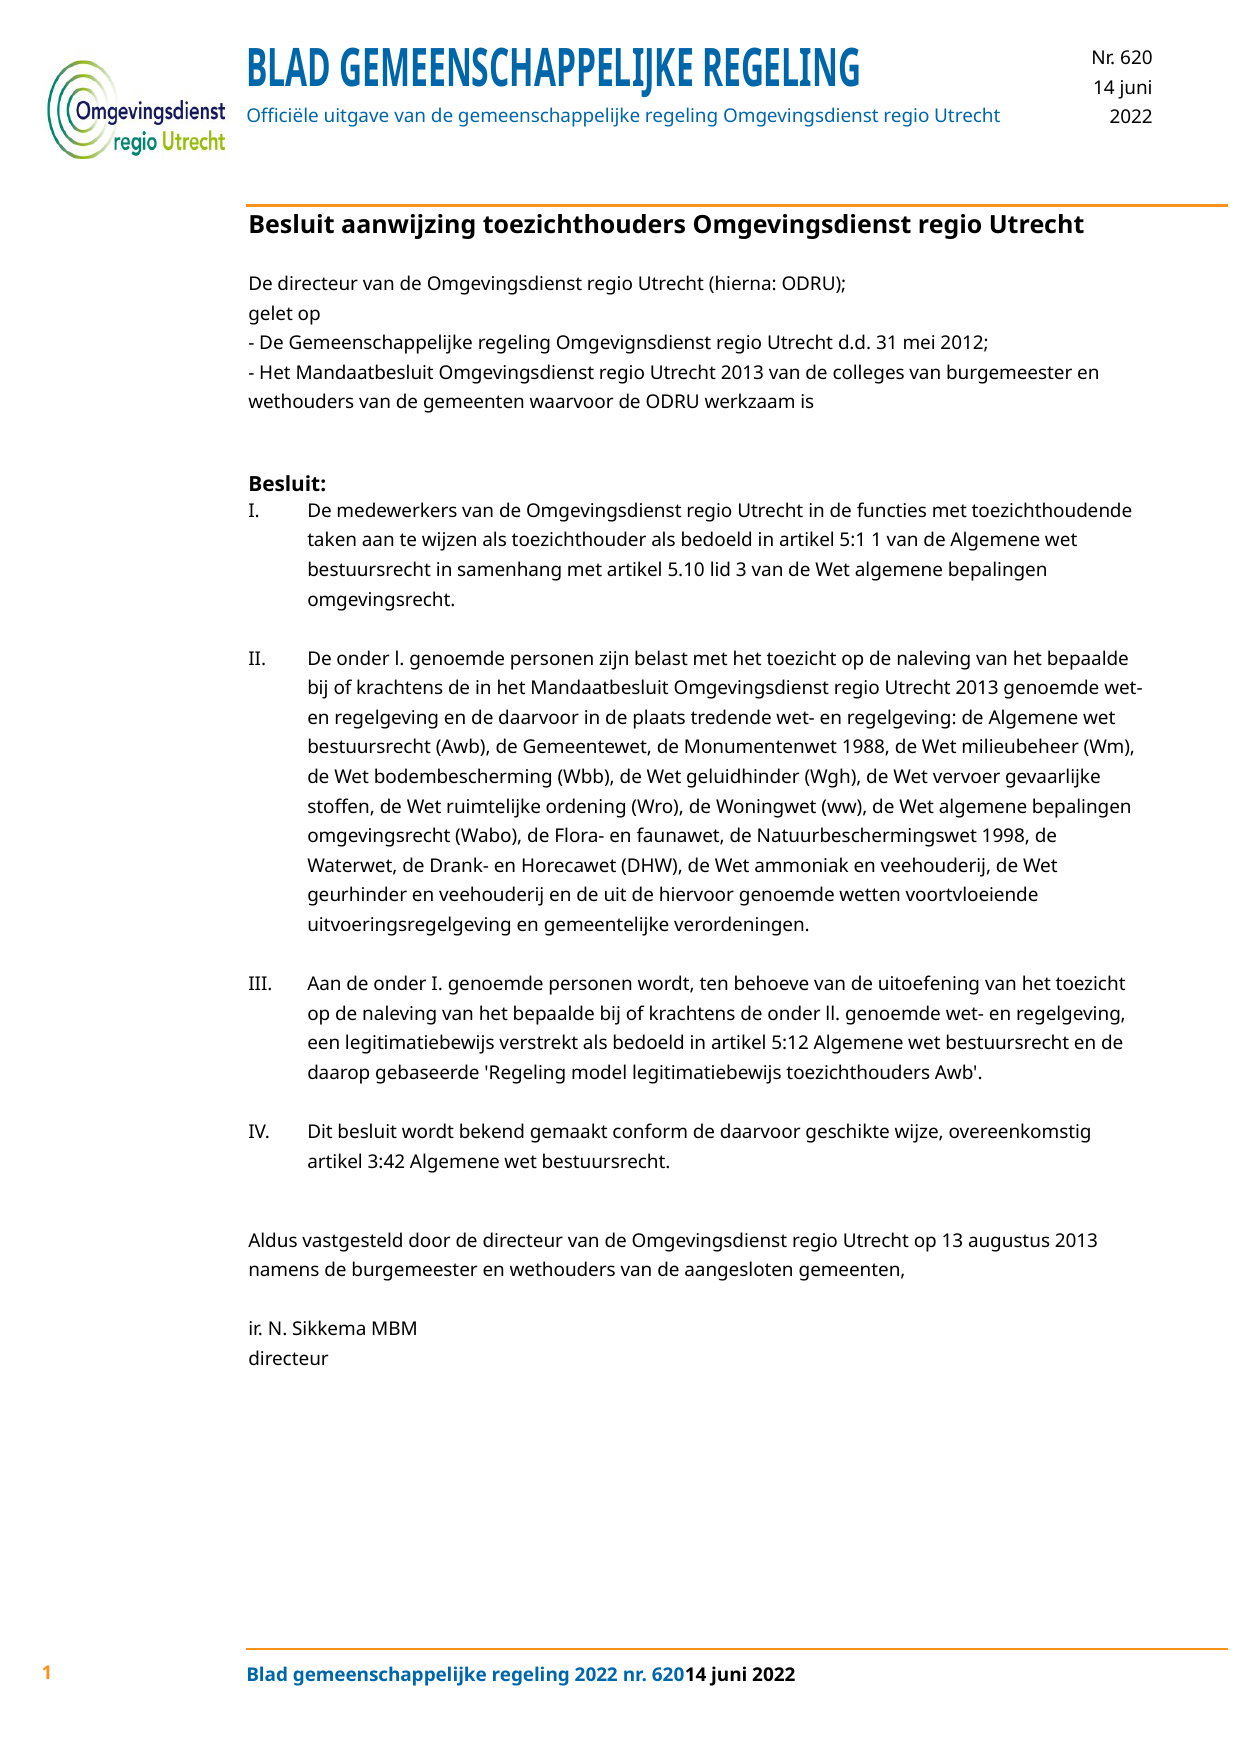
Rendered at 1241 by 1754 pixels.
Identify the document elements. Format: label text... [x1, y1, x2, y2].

text ir. N. Sikkema MBM [248, 1316, 1152, 1341]
text gelet op [248, 300, 1152, 326]
text Besluit aanwijzing toezichthouders Omgevingsdienst regio Utrecht [248, 207, 1152, 241]
text De directeur van de Omgevingsdienst regio Utrecht (hierna: ODRU); [248, 270, 1152, 296]
list Dit besluit wordt bekend gemaakt conform de daarvoor geschikte wijze, overeenkomstig artikel 3:42 Algemene wet bestuursrecht. [248, 1118, 1152, 1174]
text Besluit: [248, 469, 1152, 497]
text - De Gemeenschappelijke regeling Omgevignsdienst regio Utrecht d.d. 31 mei 2012; [248, 329, 1152, 355]
list De medewerkers van de Omgevingsdienst regio Utrecht in de functies met toezichthoudende taken aan te wijzen als toezichthouder als bedoeld in artikel 5:1 1 van de Algemene wet bestuursrecht in samenhang met artikel 5.10 lid 3 van de Wet algemene bepalingen omgevingsrecht. [248, 497, 1152, 612]
picture [41, 47, 231, 172]
text directeur [248, 1345, 1152, 1371]
list De onder l. genoemde personen zijn belast met het toezicht op de naleving van het bepaalde bij of krachtens de in het Mandaatbesluit Omgevingsdienst regio Utrecht 2013 genoemde wet- en regelgeving en de daarvoor in de plaats tredende wet- en regelgeving: de Algemene wet bestuursrecht (Awb), de Gemeentewet, de Monumentenwet 1988, de Wet milieubeheer (Wm), de Wet bodembescherming (Wbb), de Wet geluidhinder (Wgh), de Wet vervoer gevaarlijke stoffen, de Wet ruimtelijke ordening (Wro), de Woningwet (ww), de Wet algemene bepalingen omgevingsrecht (Wabo), de Flora- en faunawet, de Natuurbeschermingswet 1998, de Waterwet, de Drank- en Horecawet (DHW), de Wet ammoniak en veehouderij, de Wet geurhinder en veehouderij en de uit de hiervoor genoemde wetten voortvloeiende uitvoeringsregelgeving en gemeentelijke verordeningen. [248, 645, 1152, 937]
list Aan de onder I. genoemde personen wordt, ten behoeve van de uitoefening van het toezicht op de naleving van het bepaalde bij of krachtens de onder ll. genoemde wet- en regelgeving, een legitimatiebewijs verstrekt als bedoeld in artikel 5:12 Algemene wet bestuursrecht en de daarop gebaseerde 'Regeling model legitimatiebewijs toezichthouders Awb'. [248, 970, 1152, 1085]
text - Het Mandaatbesluit Omgevingsdienst regio Utrecht 2013 van de colleges van burgemeester en wethouders van de gemeenten waarvoor de ODRU werkzaam is [248, 359, 1152, 414]
text Aldus vastgesteld door de directeur van de Omgevingsdienst regio Utrecht op 13 augustus 2013 namens de burgemeester en wethouders van de aangesloten gemeenten, [248, 1227, 1152, 1282]
